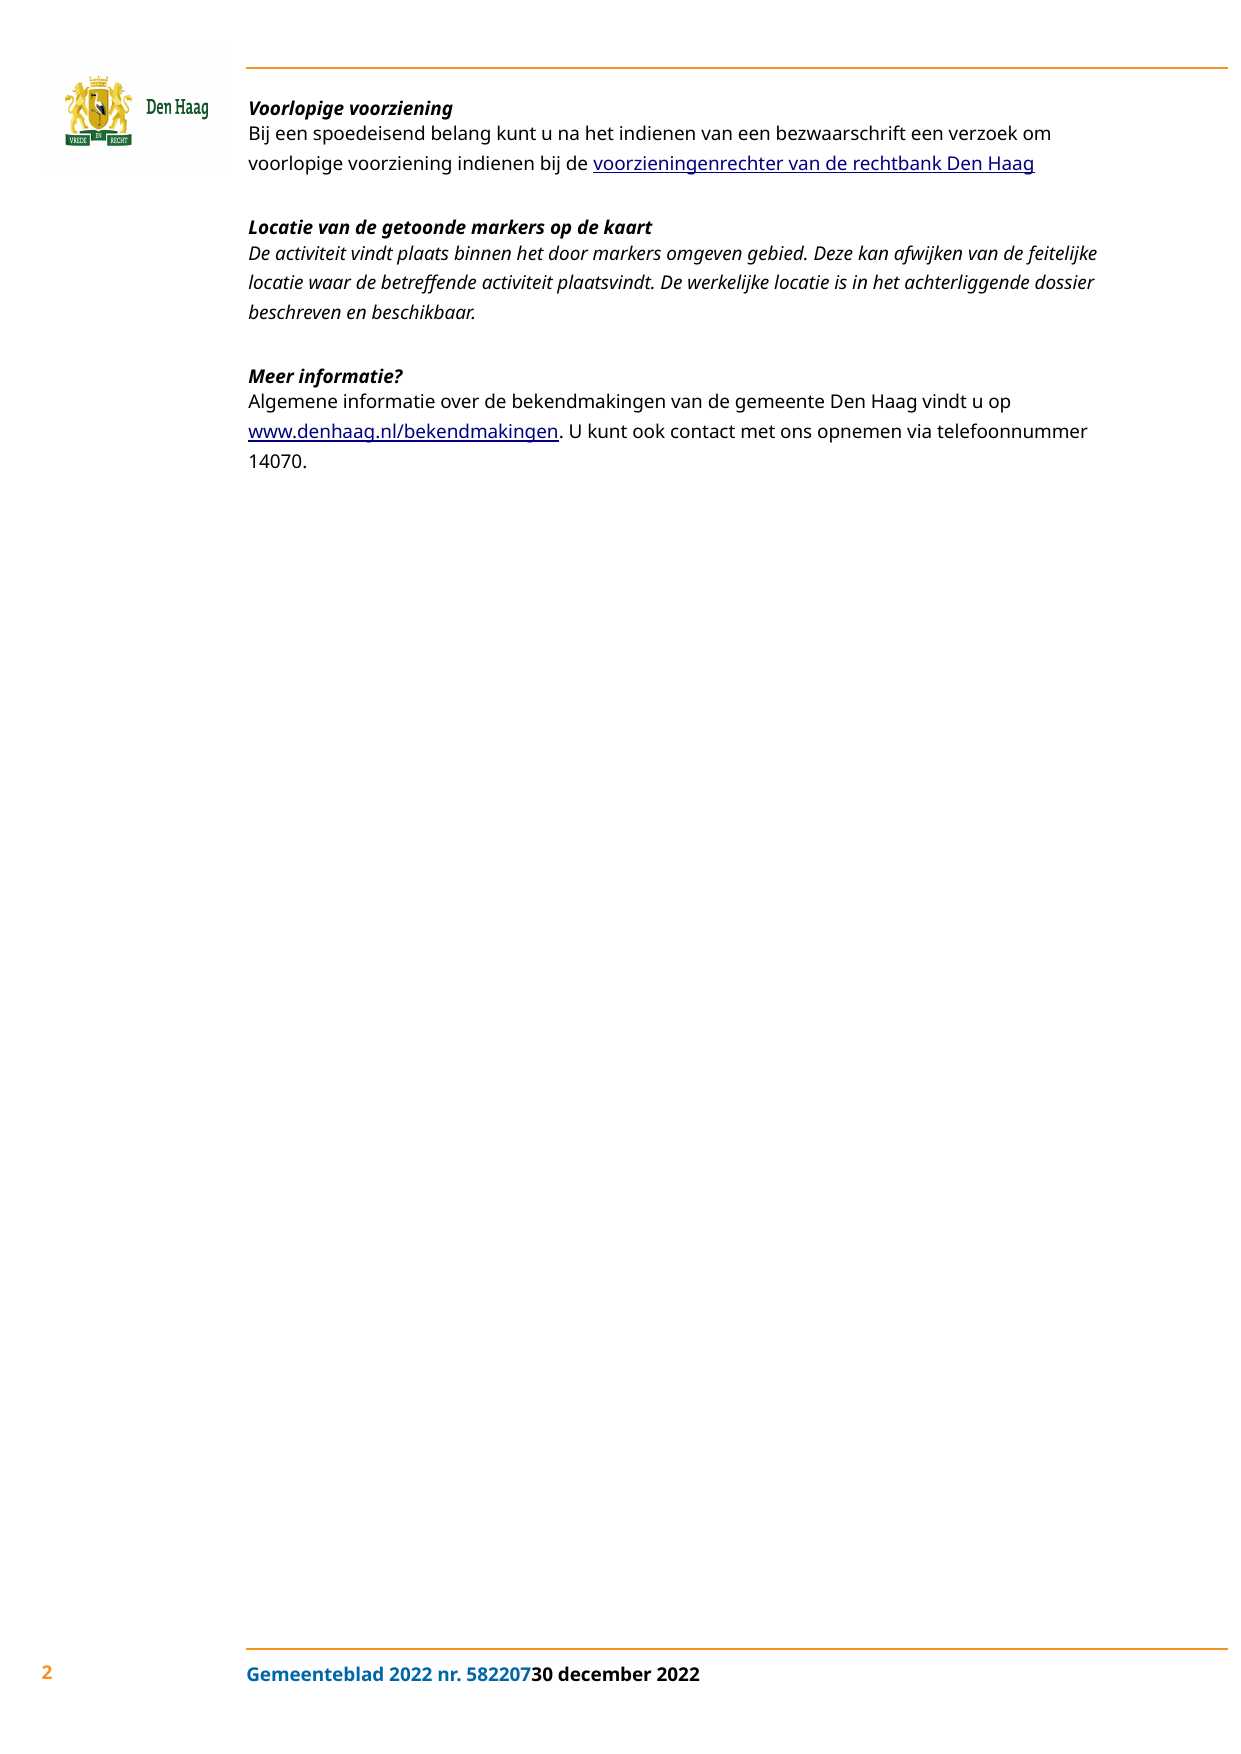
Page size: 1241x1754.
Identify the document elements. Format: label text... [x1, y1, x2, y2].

text Voorlopige voorziening [248, 95, 1152, 121]
text Bij een spoedeisend belang kunt u na het indienen van een bezwaarschrift een verzoek om voorlopige voorziening indienen bij de voorzieningenrechter van de rechtbank Den Haag [248, 121, 1152, 176]
picture [41, 47, 231, 172]
text Meer informatie? [248, 363, 1152, 389]
text De activiteit vindt plaats binnen het door markers omgeven gebied. Deze kan afwijken van de feitelijke locatie waar de betreffende activiteit plaatsvindt. De werkelijke locatie is in het achterliggende dossier beschreven en beschikbaar. [248, 240, 1152, 325]
text Locatie van de getoonde markers op de kaart [248, 214, 1152, 240]
text Algemene informatie over de bekendmakingen van de gemeente Den Haag vindt u op www.denhaag.nl/bekendmakingen. U kunt ook contact met ons opnemen via telefoonnummer 14070. [248, 389, 1152, 473]
